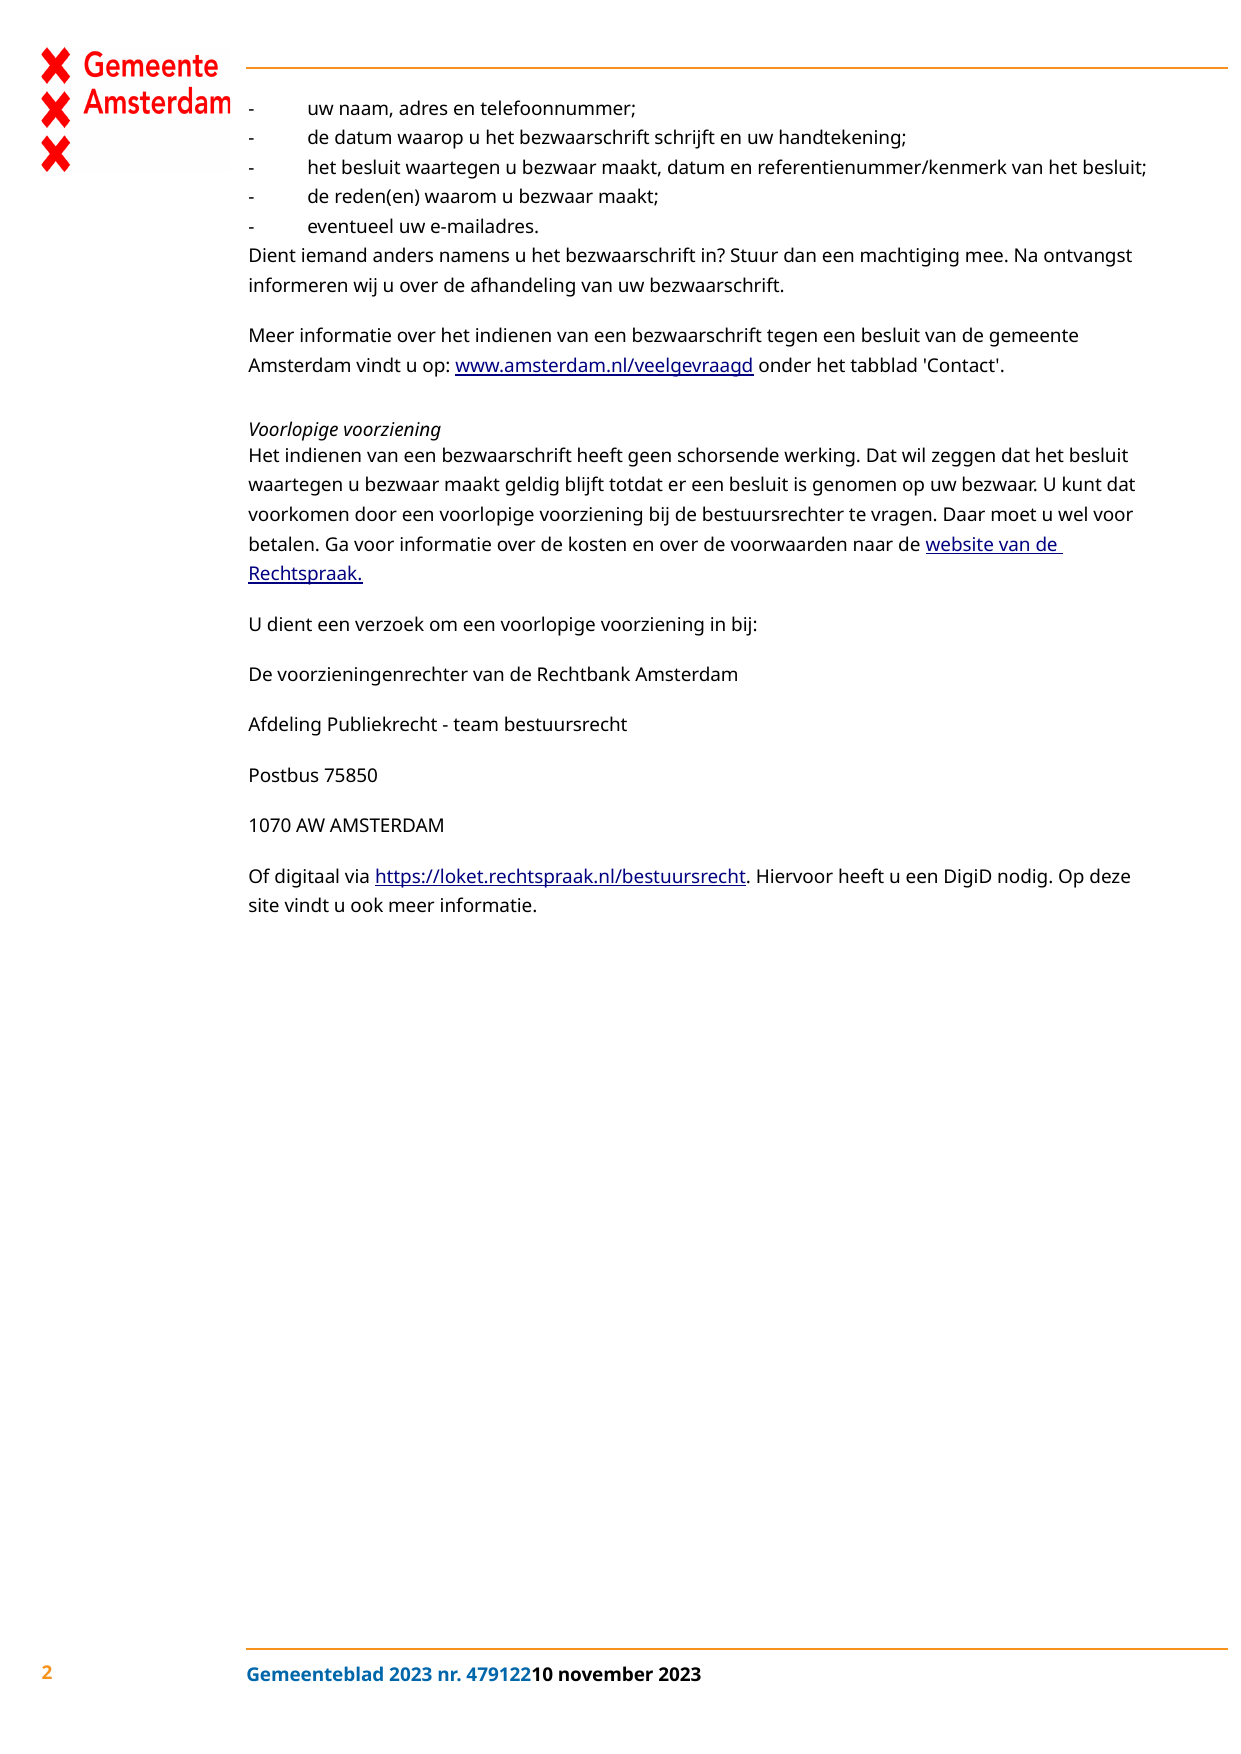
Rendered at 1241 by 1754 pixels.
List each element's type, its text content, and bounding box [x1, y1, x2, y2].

text Het indienen van een bezwaarschrift heeft geen schorsende werking. Dat wil zeggen dat het besluit waartegen u bezwaar maakt geldig blijft totdat er een besluit is genomen op uw bezwaar. U kunt dat voorkomen door een voorlopige voorziening bij de bestuursrechter te vragen. Daar moet u wel voor betalen. Ga voor informatie over de kosten en over de voorwaarden naar de website van de Rechtspraak. [248, 442, 1152, 586]
text Meer informatie over het indienen van een bezwaarschrift tegen een besluit van de gemeente Amsterdam vindt u op: www.amsterdam.nl/veelgevraagd onder het tabblad 'Contact'. [248, 323, 1152, 378]
text De voorzieningenrechter van de Rechtbank Amsterdam [248, 661, 1152, 687]
picture [41, 47, 231, 172]
text U dient een verzoek om een voorlopige voorziening in bij: [248, 611, 1152, 636]
list eventueel uw e-mailadres. [248, 213, 1152, 239]
text Of digitaal via https://loket.rechtspraak.nl/bestuursrecht. Hiervoor heeft u een DigiD nodig. Op deze site vindt u ook meer informatie. [248, 863, 1152, 918]
list de reden(en) waarom u bezwaar maakt; [248, 183, 1152, 209]
text Voorlopige voorziening [248, 416, 1152, 442]
list het besluit waartegen u bezwaar maakt, datum en referentienummer/kenmerk van het besluit; [248, 154, 1152, 180]
text 1070 AW AMSTERDAM [248, 812, 1152, 838]
list uw naam, adres en telefoonnummer; [248, 95, 1152, 121]
text Dient iemand anders namens u het bezwaarschrift in? Stuur dan een machtiging mee. Na ontvangst informeren wij u over de afhandeling van uw bezwaarschrift. [248, 243, 1152, 298]
text Afdeling Publiekrecht - team bestuursrecht [248, 712, 1152, 737]
list de datum waarop u het bezwaarschrift schrijft en uw handtekening; [248, 124, 1152, 150]
text Postbus 75850 [248, 762, 1152, 788]
